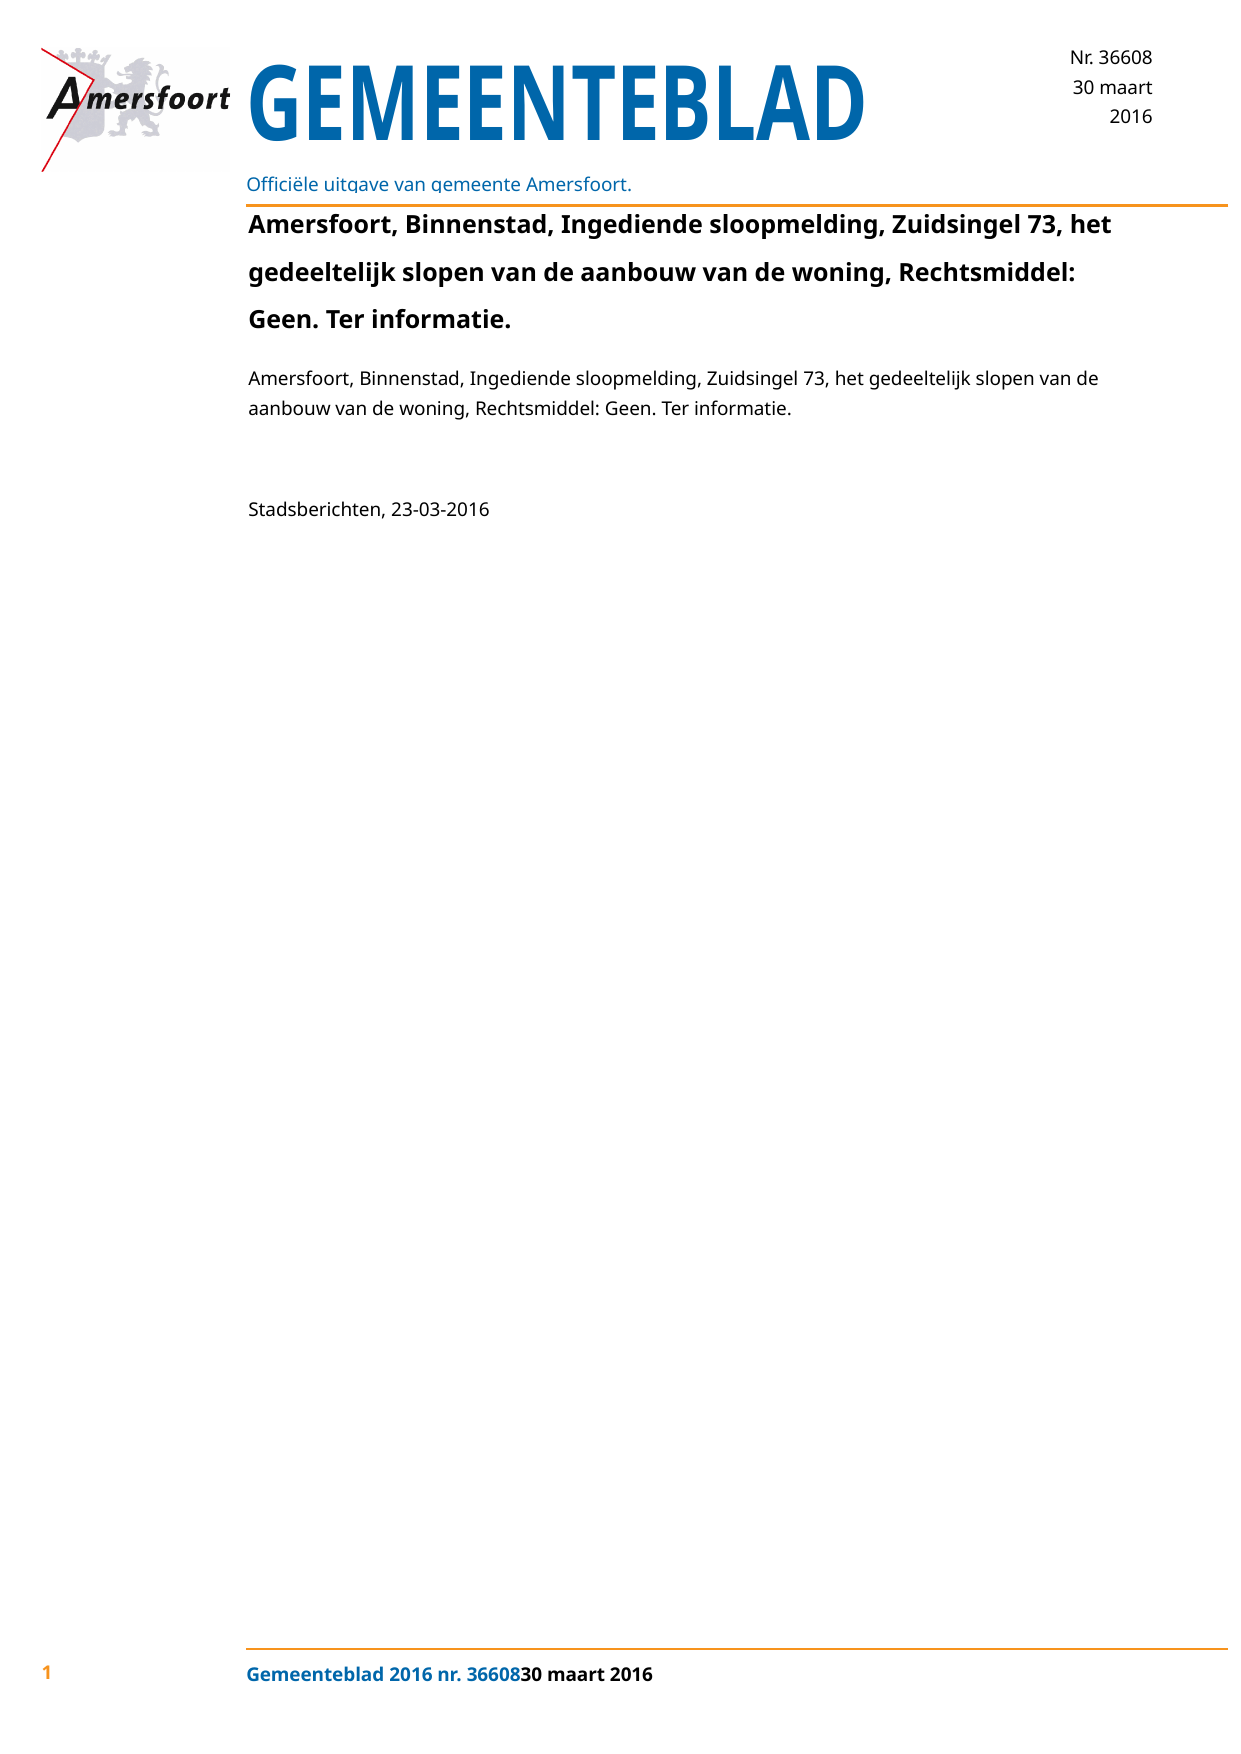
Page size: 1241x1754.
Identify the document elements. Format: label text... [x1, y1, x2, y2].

text Stadsberichten, 23-03-2016 [248, 496, 1152, 522]
text Amersfoort, Binnenstad, Ingediende sloopmelding, Zuidsingel 73, het gedeeltelijk slopen van de aanbouw van de woning, Rechtsmiddel: Geen. Ter informatie. [248, 207, 1152, 336]
text Amersfoort, Binnenstad, Ingediende sloopmelding, Zuidsingel 73, het gedeeltelijk slopen van de aanbouw van de woning, Rechtsmiddel: Geen. Ter informatie. [248, 366, 1152, 421]
picture [41, 47, 231, 172]
